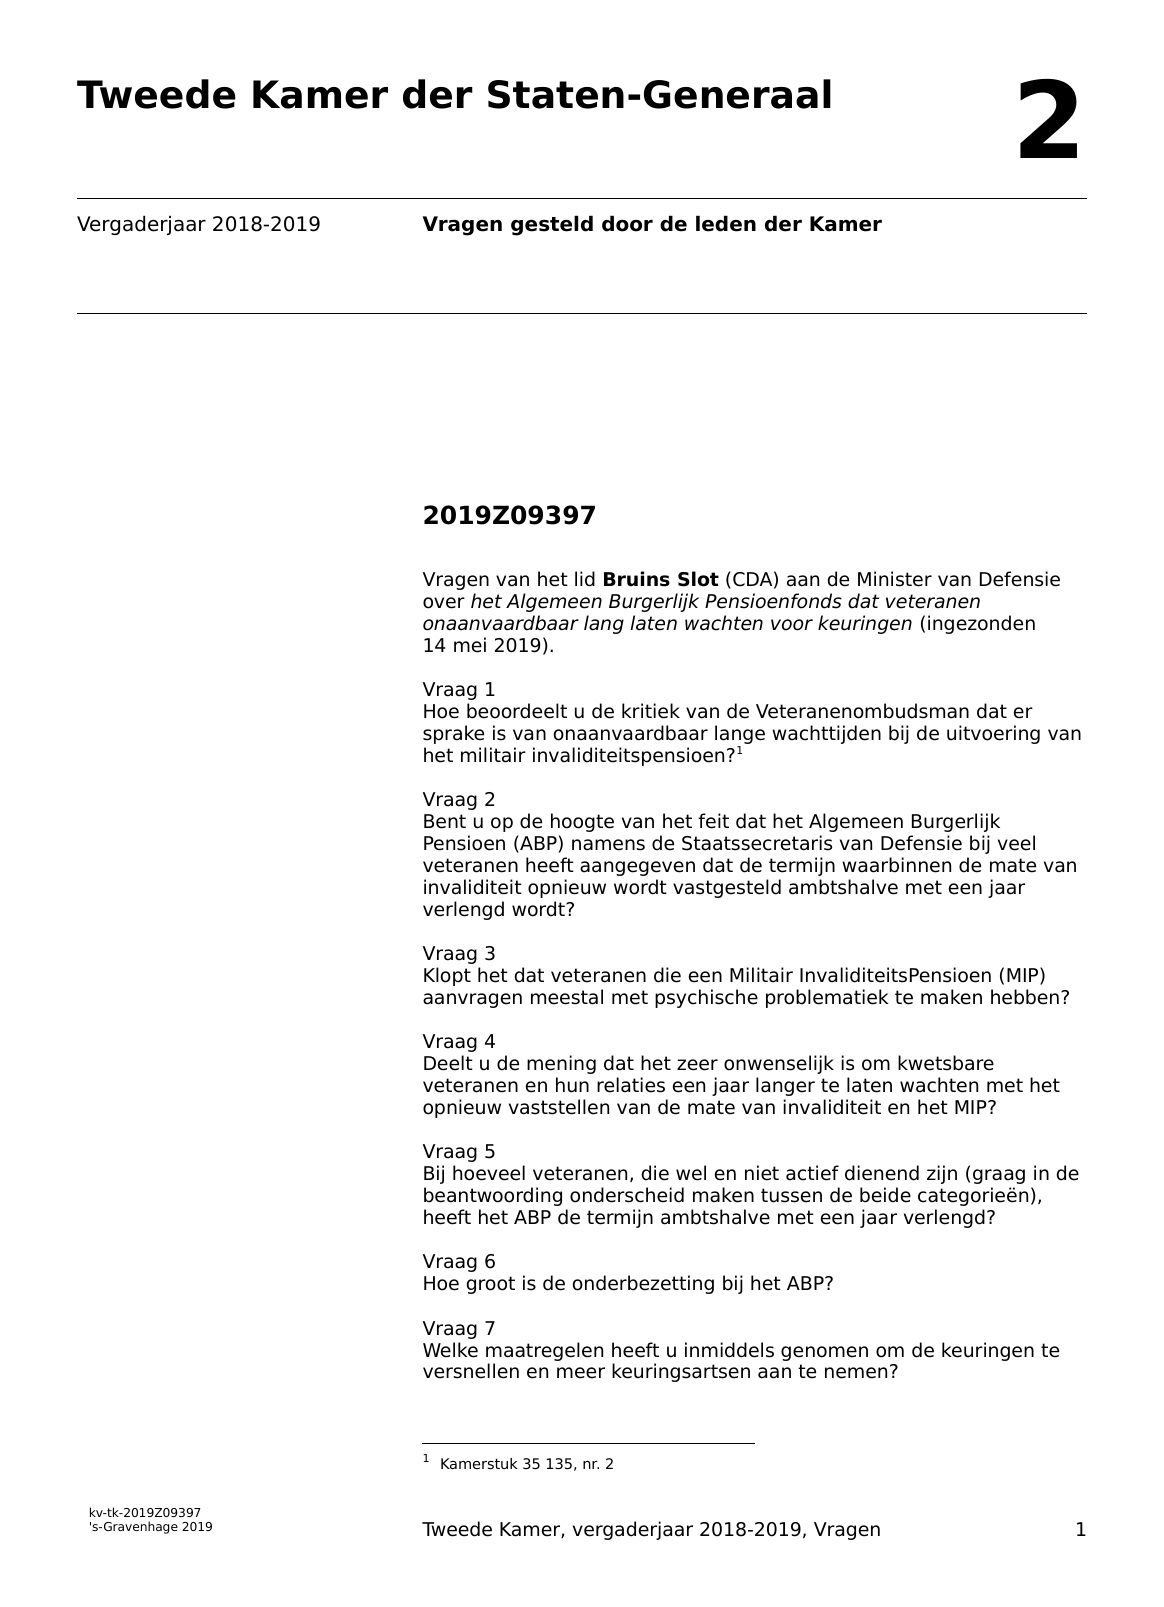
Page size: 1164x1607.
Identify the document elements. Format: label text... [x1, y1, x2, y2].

table_cell Vergaderjaar 2018-2019 [77, 199, 422, 313]
text Vraag 7 [422, 1317, 1087, 1339]
text Kamerstuk 35 135, nr. 2 [422, 1452, 1087, 1474]
text 's-Gravenhage 2019 [88, 1520, 323, 1534]
text Vraag 6 [422, 1251, 1087, 1273]
text Vraag 2 [422, 789, 1087, 811]
text Hoe groot is de onderbezetting bij het ABP? [422, 1273, 1087, 1295]
text kv-tk-2019Z09397 [88, 1506, 323, 1520]
text Bij hoeveel veteranen, die wel en niet actief dienend zijn (graag in de beantwoording onderscheid maken tussen de beide categorieën), heeft het ABP de termijn ambtshalve met een jaar verlengd? [422, 1163, 1087, 1229]
text Vraag 1 [422, 679, 1087, 701]
text Vragen van het lid Bruins Slot (CDA) aan de Minister van Defensie over het Algemeen Burgerlijk Pensioenfonds dat veteranen onaanvaardbaar lang laten wachten voor keuringen (ingezonden 14 mei 2019). [422, 569, 1087, 657]
text Vraag 4 [422, 1031, 1087, 1053]
text Hoe beoordeelt u de kritiek van de Veteranenombudsman dat er sprake is van onaanvaardbaar lange wachttijden bij de uitvoering van het militair invaliditeitspensioen? [422, 701, 1087, 767]
table_cell Vragen gesteld door de leden der Kamer [422, 199, 1087, 313]
table_header 2 [886, 59, 1087, 198]
text Bent u op de hoogte van het feit dat het Algemeen Burgerlijk Pensioen (ABP) namens de Staatssecretaris van Defensie bij veel veteranen heeft aangegeven dat de termijn waarbinnen de mate van invaliditeit opnieuw wordt vastgesteld ambtshalve met een jaar verlengd wordt? [422, 811, 1087, 921]
table_header Tweede Kamer der Staten-Generaal [77, 59, 886, 198]
text Vraag 5 [422, 1141, 1087, 1163]
text Klopt het dat veteranen die een Militair InvaliditeitsPensioen (MIP) aanvragen meestal met psychische problematiek te maken hebben? [422, 965, 1087, 1009]
text Welke maatregelen heeft u inmiddels genomen om de keuringen te versnellen en meer keuringsartsen aan te nemen? [422, 1339, 1087, 1383]
text Vraag 3 [422, 943, 1087, 965]
text 2019Z09397 [422, 501, 1087, 531]
text Deelt u de mening dat het zeer onwenselijk is om kwetsbare veteranen en hun relaties een jaar langer te laten wachten met het opnieuw vaststellen van de mate van invaliditeit en het MIP? [422, 1053, 1087, 1119]
